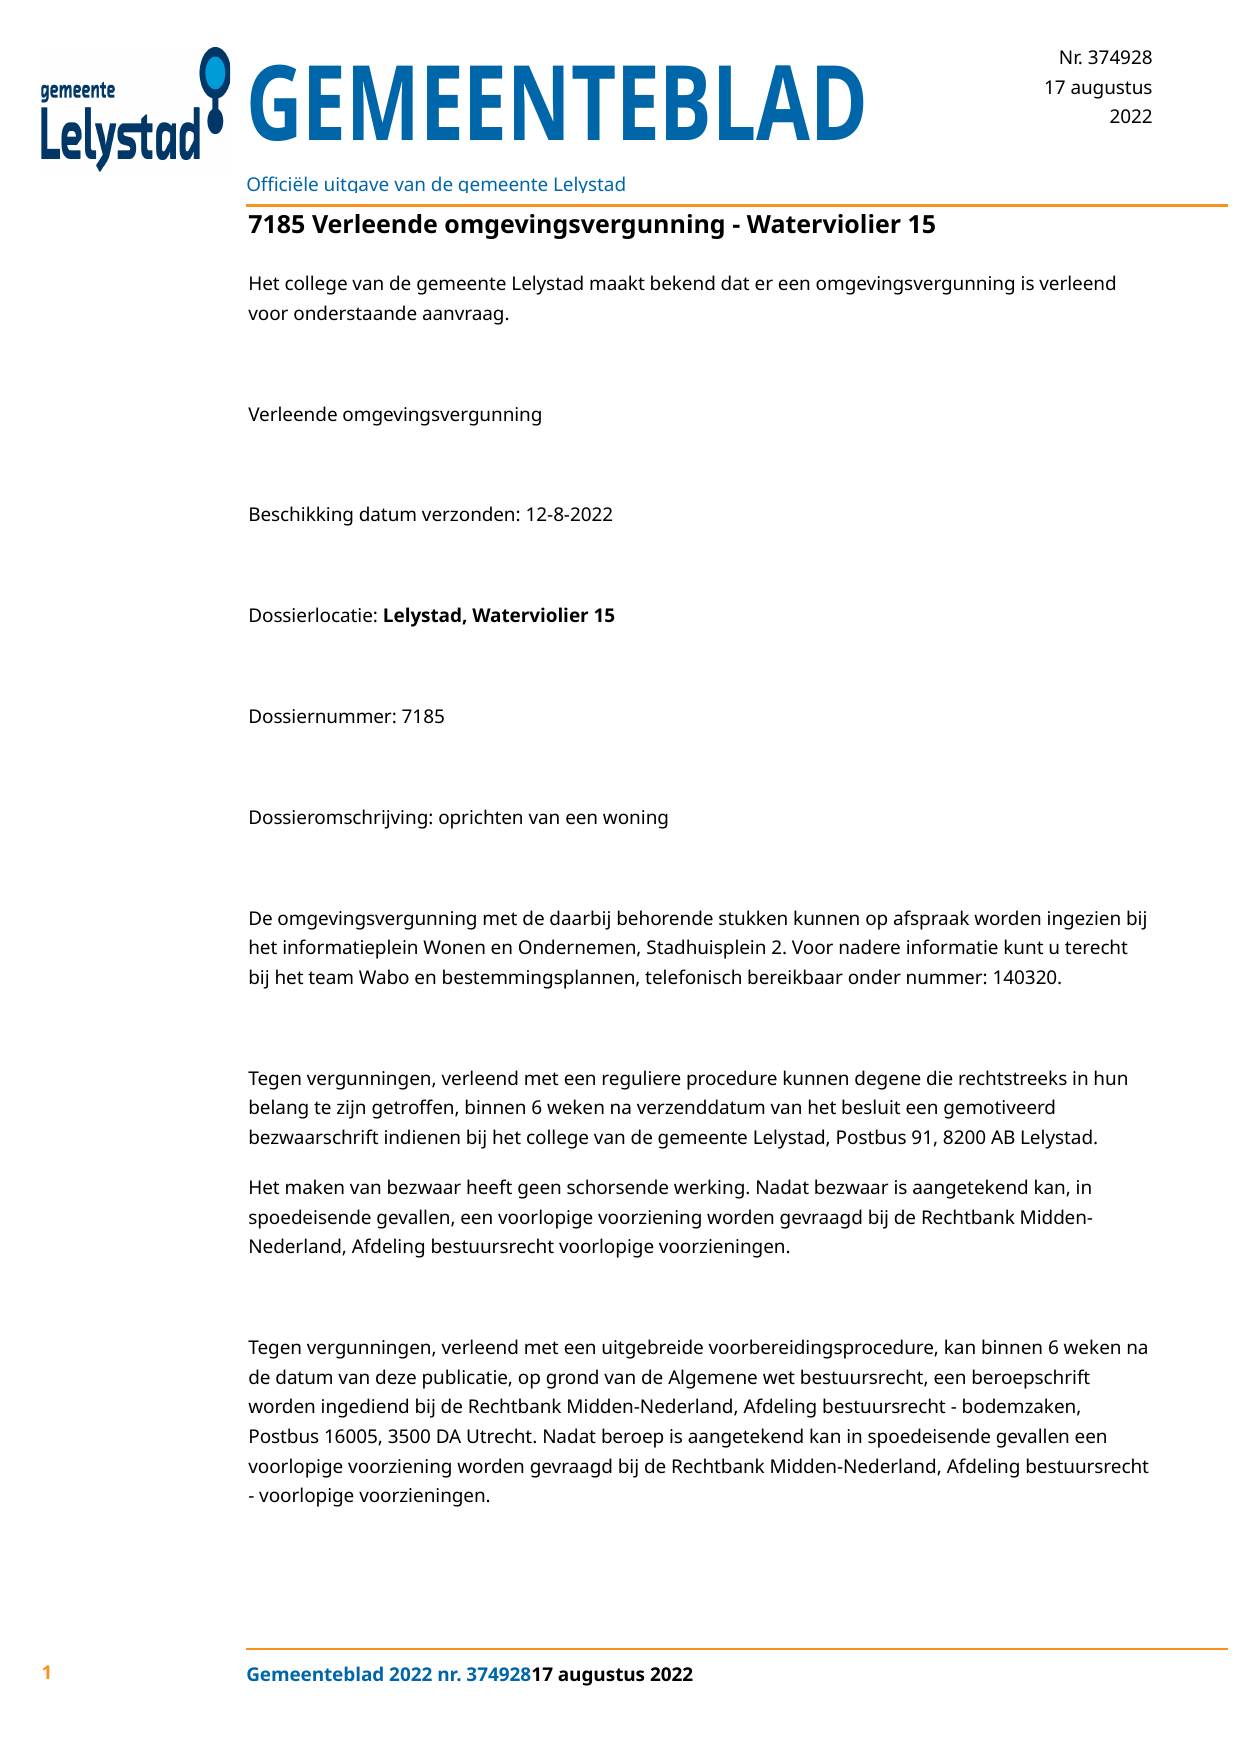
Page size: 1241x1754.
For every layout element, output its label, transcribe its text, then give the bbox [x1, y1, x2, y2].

text Tegen vergunningen, verleend met een reguliere procedure kunnen degene die rechtstreeks in hun belang te zijn getroffen, binnen 6 weken na verzenddatum van het besluit een gemotiveerd bezwaarschrift indienen bij het college van de gemeente Lelystad, Postbus 91, 8200 AB Lelystad. [248, 1065, 1152, 1150]
text Verleende omgevingsvergunning [248, 401, 1152, 426]
text Dossieromschrijving: oprichten van een woning [248, 804, 1152, 830]
picture [41, 47, 231, 172]
text Beschikking datum verzonden: 12-8-2022 [248, 502, 1152, 527]
text Dossiernummer: 7185 [248, 703, 1152, 729]
text Tegen vergunningen, verleend met een uitgebreide voorbereidingsprocedure, kan binnen 6 weken na de datum van deze publicatie, op grond van de Algemene wet bestuursrecht, een beroepschrift worden ingediend bij de Rechtbank Midden-Nederland, Afdeling bestuursrecht - bodemzaken, Postbus 16005, 3500 DA Utrecht. Nadat beroep is aangetekend kan in spoedeisende gevallen een voorlopige voorziening worden gevraagd bij de Rechtbank Midden-Nederland, Afdeling bestuursrecht - voorlopige voorzieningen. [248, 1334, 1152, 1508]
text Het maken van bezwaar heeft geen schorsende werking. Nadat bezwaar is aangetekend kan, in spoedeisende gevallen, een voorlopige voorziening worden gevraagd bij de Rechtbank Midden-Nederland, Afdeling bestuursrecht voorlopige voorzieningen. [248, 1174, 1152, 1259]
text Dossierlocatie: Lelystad, Waterviolier 15 [248, 602, 1152, 628]
text Het college van de gemeente Lelystad maakt bekend dat er een omgevingsvergunning is verleend voor onderstaande aanvraag. [248, 270, 1152, 326]
text De omgevingsvergunning met de daarbij behorende stukken kunnen op afspraak worden ingezien bij het informatieplein Wonen en Ondernemen, Stadhuisplein 2. Voor nadere informatie kunt u terecht bij het team Wabo en bestemmingsplannen, telefonisch bereikbaar onder nummer: 140320. [248, 905, 1152, 990]
text 7185 Verleende omgevingsvergunning - Waterviolier 15 [248, 207, 1152, 241]
